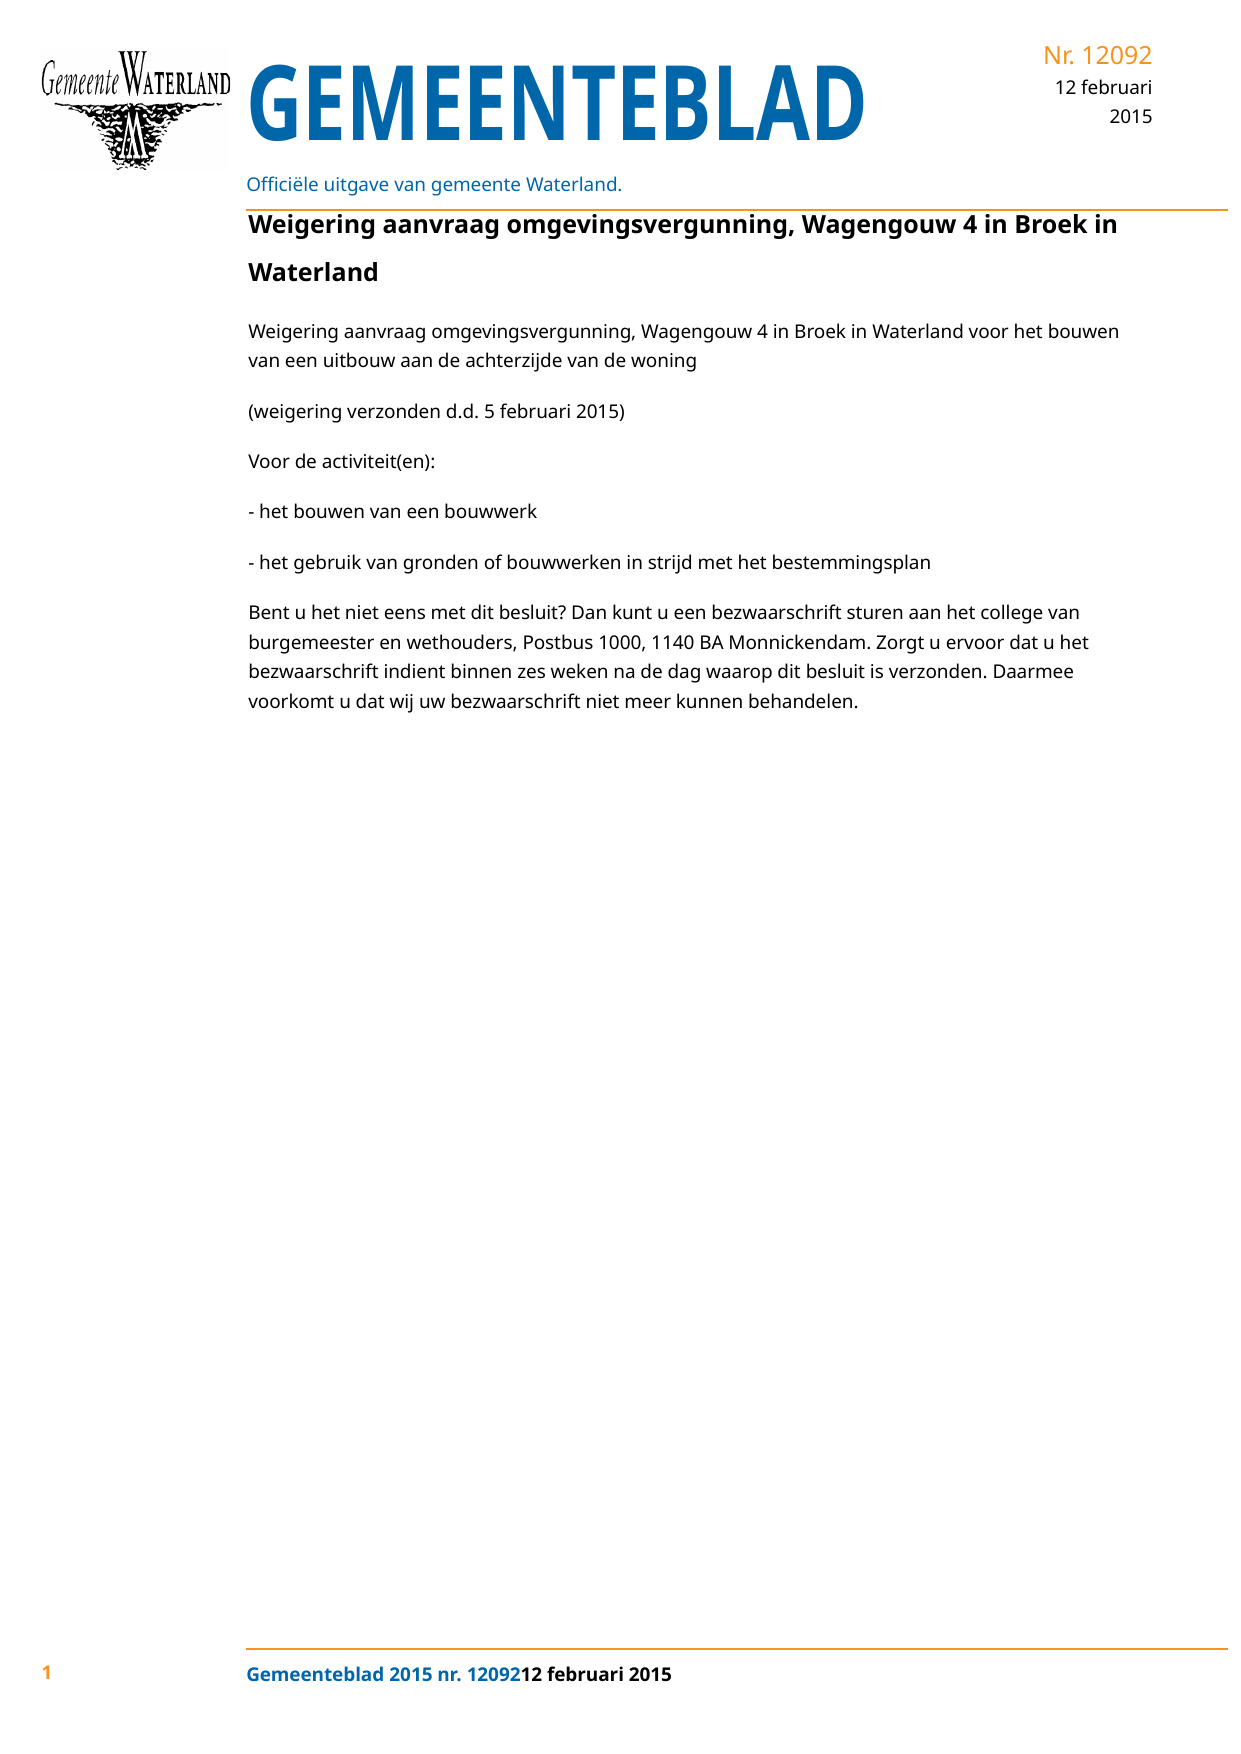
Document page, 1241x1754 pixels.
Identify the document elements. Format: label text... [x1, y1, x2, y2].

text - het gebruik van gronden of bouwwerken in strijd met het bestemmingsplan [248, 549, 1152, 575]
text Voor de activiteit(en): [248, 448, 1152, 474]
picture [41, 47, 231, 172]
text (weigering verzonden d.d. 5 februari 2015) [248, 398, 1152, 424]
text - het bouwen van een bouwwerk [248, 499, 1152, 524]
text Bent u het niet eens met dit besluit? Dan kunt u een bezwaarschrift sturen aan het college van burgemeester en wethouders, Postbus 1000, 1140 BA Monnickendam. Zorgt u ervoor dat u het bezwaarschrift indient binnen zes weken na de dag waarop dit besluit is verzonden. Daarmee voorkomt u dat wij uw bezwaarschrift niet meer kunnen behandelen. [248, 599, 1152, 714]
text Weigering aanvraag omgevingsvergunning, Wagengouw 4 in Broek in Waterland [248, 211, 1152, 288]
text Weigering aanvraag omgevingsvergunning, Wagengouw 4 in Broek in Waterland voor het bouwen van een uitbouw aan de achterzijde van de woning [248, 318, 1152, 373]
